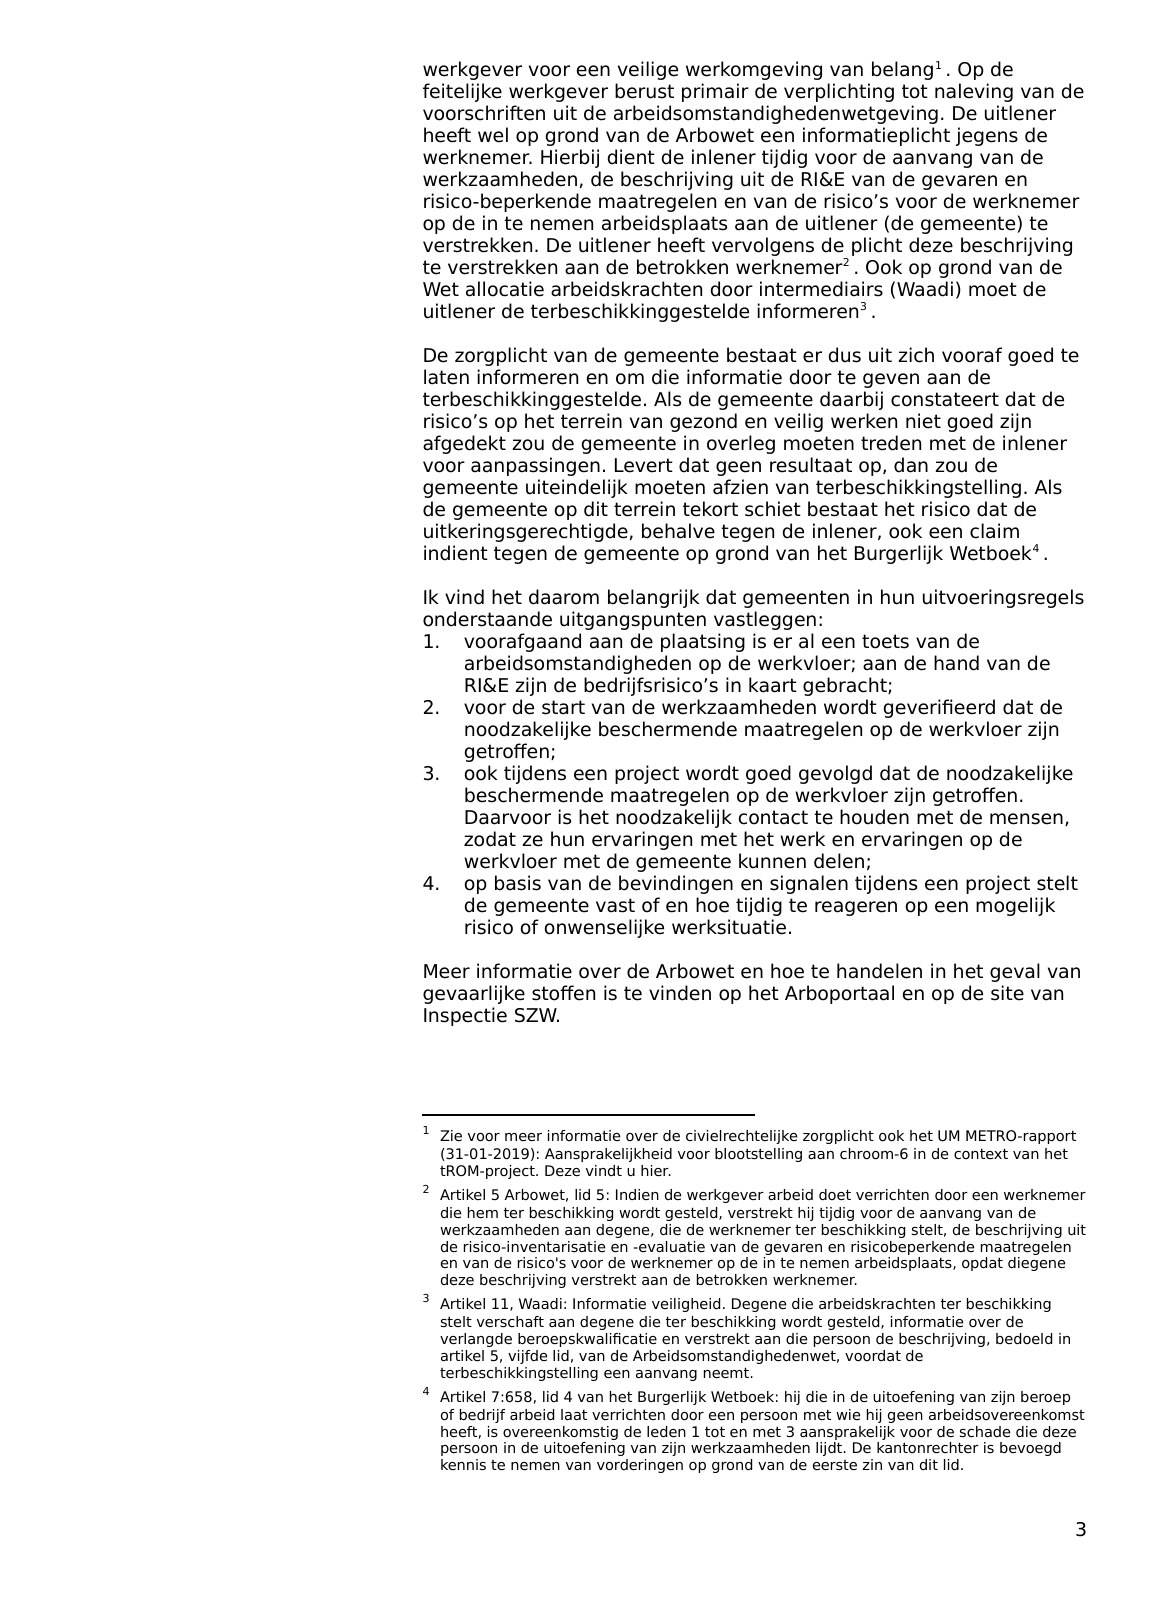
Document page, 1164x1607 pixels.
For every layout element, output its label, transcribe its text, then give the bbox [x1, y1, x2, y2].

text Meer informatie over de Arbowet en hoe te handelen in het geval van gevaarlijke stoffen is te vinden op het Arboportaal en op de site van Inspectie SZW. [422, 961, 1087, 1027]
text 1. voorafgaand aan de plaatsing is er al een toets van de arbeidsomstandigheden op de werkvloer; aan de hand van de RI&E zijn de bedrijfsrisico’s in kaart gebracht; [422, 631, 1087, 697]
text 2. voor de start van de werkzaamheden wordt geverifieerd dat de noodzakelijke beschermende maatregelen op de werkvloer zijn getroffen; [422, 697, 1087, 763]
text Artikel 11, Waadi: Informatie veiligheid. Degene die arbeidskrachten ter beschikking stelt verschaft aan degene die ter beschikking wordt gesteld, informatie over de verlangde beroepskwalificatie en verstrekt aan die persoon de beschrijving, bedoeld in artikel 5, vijfde lid, van de Arbeidsomstandighedenwet, voordat de terbeschikkingstelling een aanvang neemt. [422, 1292, 1087, 1382]
text 3. ook tijdens een project wordt goed gevolgd dat de noodzakelijke beschermende maatregelen op de werkvloer zijn getroffen. Daarvoor is het noodzakelijk contact te houden met de mensen, zodat ze hun ervaringen met het werk en ervaringen op de werkvloer met de gemeente kunnen delen; [422, 763, 1087, 873]
text De zorgplicht van de gemeente bestaat er dus uit zich vooraf goed te laten informeren en om die informatie door te geven aan de terbeschikkinggestelde. Als de gemeente daarbij constateert dat de risico’s op het terrein van gezond en veilig werken niet goed zijn afgedekt zou de gemeente in overleg moeten treden met de inlener voor aanpassingen. Levert dat geen resultaat op, dan zou de gemeente uiteindelijk moeten afzien van terbeschikkingstelling. Als de gemeente op dit terrein tekort schiet bestaat het risico dat de uitkeringsgerechtigde, behalve tegen de inlener, ook een claim indient tegen de gemeente op grond van het Burgerlijk Wetboek. [422, 345, 1087, 565]
text 4. op basis van de bevindingen en signalen tijdens een project stelt de gemeente vast of en hoe tijdig te reageren op een mogelijk risico of onwenselijke werksituatie. [422, 873, 1087, 939]
text werkgever voor een veilige werkomgeving van belang. Op de feitelijke werkgever berust primair de verplichting tot naleving van de voorschriften uit de arbeidsomstandighedenwetgeving. De uitlener heeft wel op grond van de Arbowet een informatieplicht jegens de werknemer. Hierbij dient de inlener tijdig voor de aanvang van de werkzaamheden, de beschrijving uit de RI&E van de gevaren en risico-beperkende maatregelen en van de risico’s voor de werknemer op de in te nemen arbeidsplaats aan de uitlener (de gemeente) te verstrekken. De uitlener heeft vervolgens de plicht deze beschrijving te verstrekken aan de betrokken werknemer. Ook op grond van de Wet allocatie arbeidskrachten door intermediairs (Waadi) moet de uitlener de terbeschikkinggestelde informeren. [422, 59, 1087, 323]
text Zie voor meer informatie over de civielrechtelijke zorgplicht ook het UM METRO-rapport (31-01-2019): Aansprakelijkheid voor blootstelling aan chroom-6 in de context van het tROM-project. Deze vindt u hier. [422, 1124, 1087, 1180]
text Artikel 5 Arbowet, lid 5: Indien de werkgever arbeid doet verrichten door een werknemer die hem ter beschikking wordt gesteld, verstrekt hij tijdig voor de aanvang van de werkzaamheden aan degene, die de werknemer ter beschikking stelt, de beschrijving uit de risico-inventarisatie en -evaluatie van de gevaren en risicobeperkende maatregelen en van de risico's voor de werknemer op de in te nemen arbeidsplaats, opdat diegene deze beschrijving verstrekt aan de betrokken werknemer. [422, 1183, 1087, 1289]
text Artikel 7:658, lid 4 van het Burgerlijk Wetboek: hij die in de uitoefening van zijn beroep of bedrijf arbeid laat verrichten door een persoon met wie hij geen arbeidsovereenkomst heeft, is overeenkomstig de leden 1 tot en met 3 aansprakelijk voor de schade die deze persoon in de uitoefening van zijn werkzaamheden lijdt. De kantonrechter is bevoegd kennis te nemen van vorderingen op grond van de eerste zin van dit lid. [422, 1385, 1087, 1474]
text Ik vind het daarom belangrijk dat gemeenten in hun uitvoeringsregels onderstaande uitgangspunten vastleggen: [422, 587, 1087, 631]
